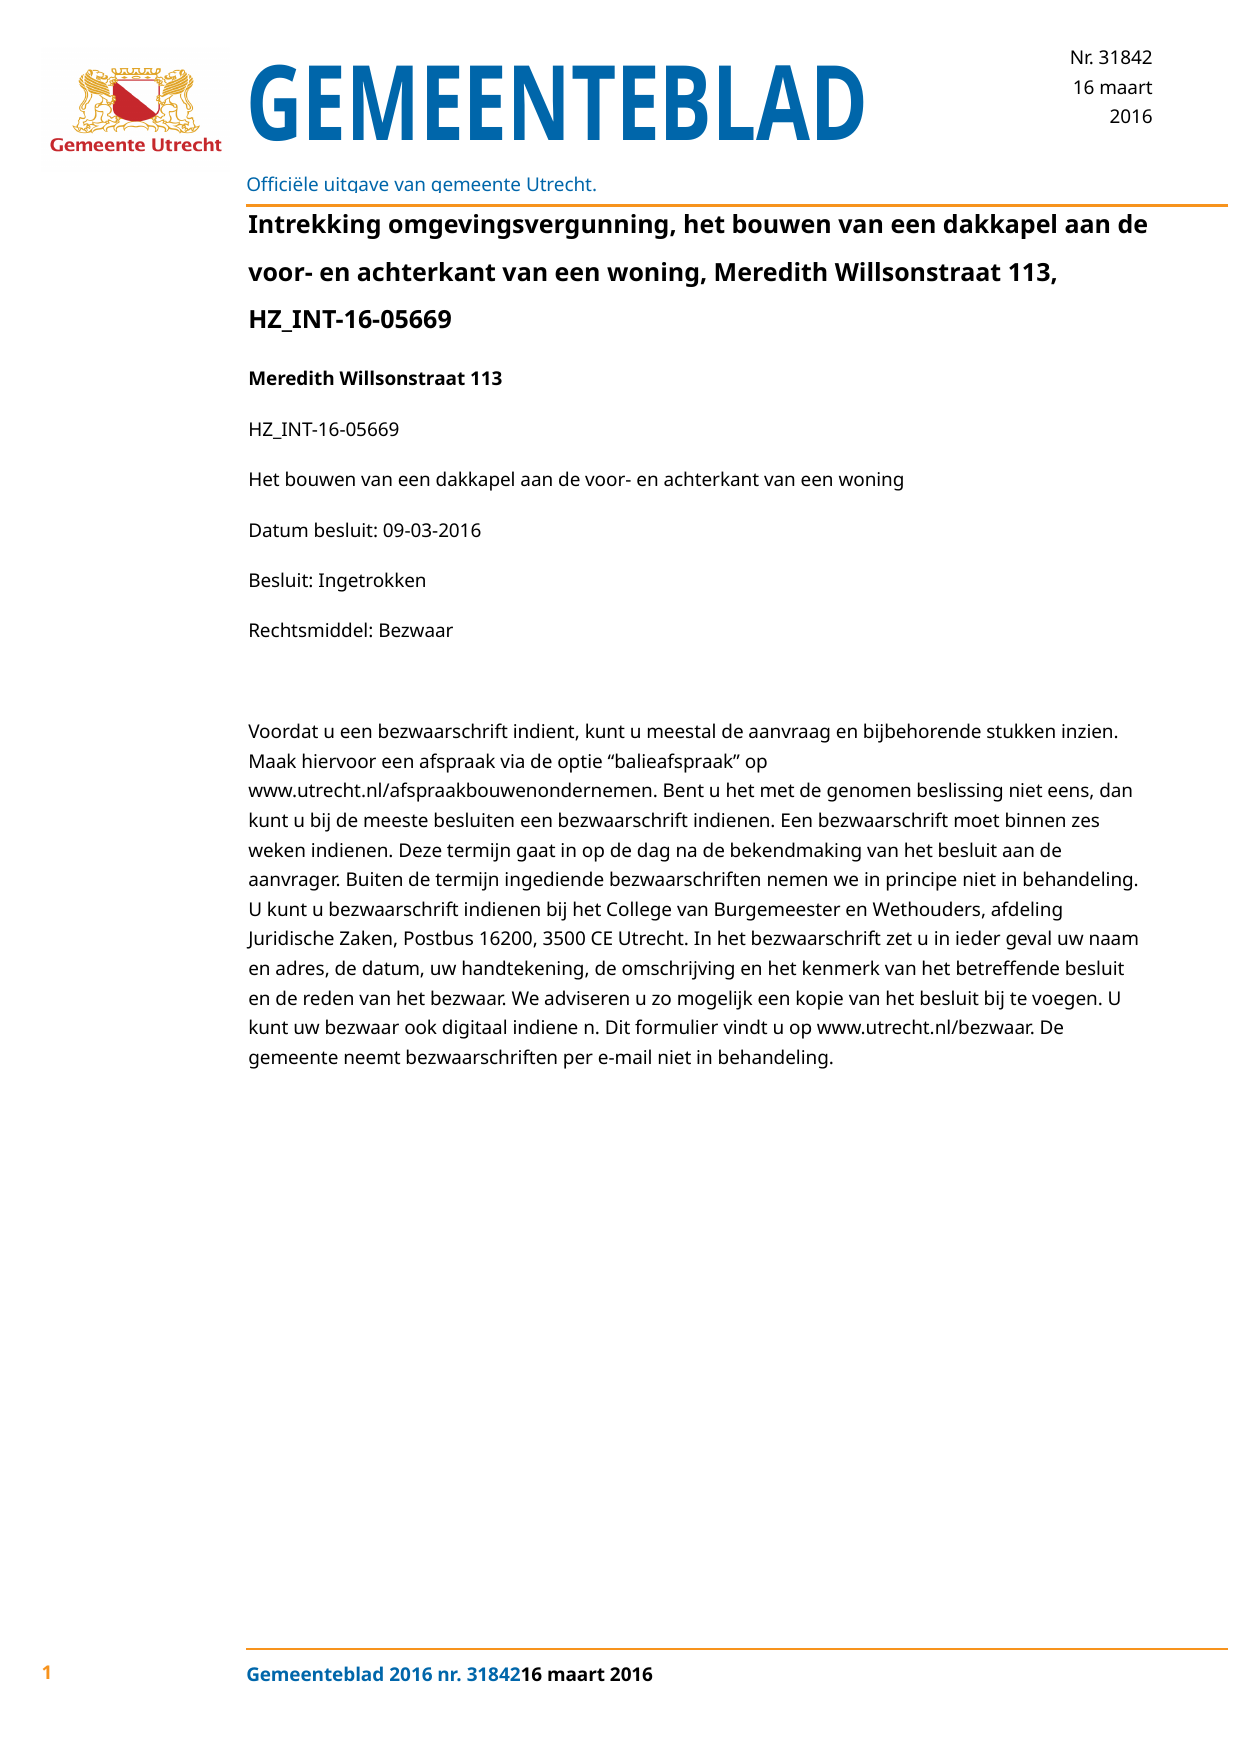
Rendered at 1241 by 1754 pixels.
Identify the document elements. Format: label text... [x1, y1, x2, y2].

text Meredith Willsonstraat 113 [248, 366, 1152, 391]
text Rechtsmiddel: Bezwaar [248, 618, 1152, 643]
text Het bouwen van een dakkapel aan de voor- en achterkant van een woning [248, 466, 1152, 492]
picture [41, 47, 231, 172]
text Voordat u een bezwaarschrift indient, kunt u meestal de aanvraag en bijbehorende stukken inzien. Maak hiervoor een afspraak via de optie “balieafspraak” op www.utrecht.nl/afspraakbouwenondernemen. Bent u het met de genomen beslissing niet eens, dan kunt u bij de meeste besluiten een bezwaarschrift indienen. Een bezwaarschrift moet binnen zes weken indienen. Deze termijn gaat in op de dag na de bekendmaking van het besluit aan de aanvrager. Buiten de termijn ingediende bezwaarschriften nemen we in principe niet in behandeling. U kunt u bezwaarschrift indienen bij het College van Burgemeester en Wethouders, afdeling Juridische Zaken, Postbus 16200, 3500 CE Utrecht. In het bezwaarschrift zet u in ieder geval uw naam en adres, de datum, uw handtekening, de omschrijving en het kenmerk van het betreffende besluit en de reden van het bezwaar. We adviseren u zo mogelijk een kopie van het besluit bij te voegen. U kunt uw bezwaar ook digitaal indiene n. Dit formulier vindt u op www.utrecht.nl/bezwaar. De gemeente neemt bezwaarschriften per e-mail niet in behandeling. [248, 718, 1152, 1069]
text Intrekking omgevingsvergunning, het bouwen van een dakkapel aan de voor- en achterkant van een woning, Meredith Willsonstraat 113, HZ_INT-16-05669 [248, 207, 1152, 336]
text HZ_INT-16-05669 [248, 416, 1152, 442]
text Besluit: Ingetrokken [248, 567, 1152, 593]
text Datum besluit: 09-03-2016 [248, 517, 1152, 542]
